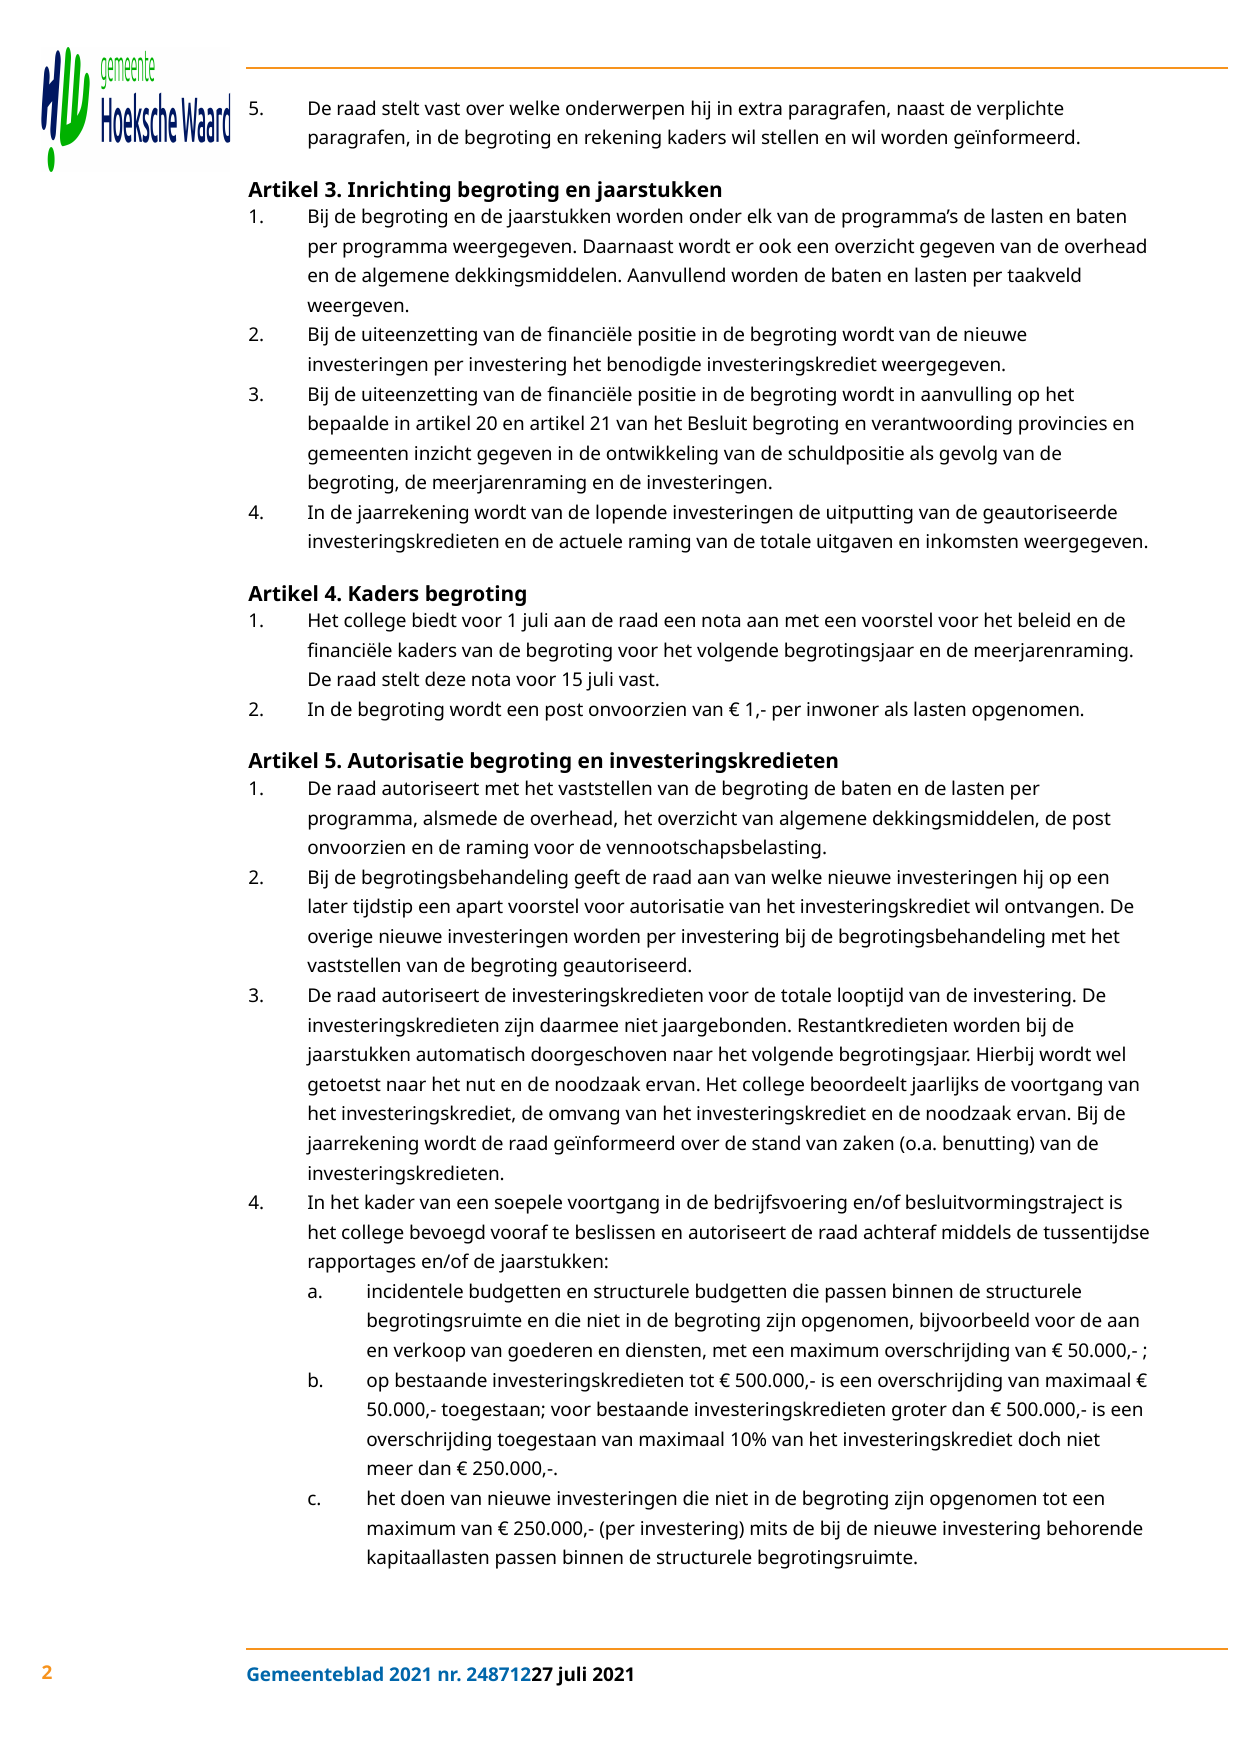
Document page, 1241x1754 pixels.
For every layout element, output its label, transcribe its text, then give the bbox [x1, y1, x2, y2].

list De raad autoriseert de investeringskredieten voor de totale looptijd van de investering. De investeringskredieten zijn daarmee niet jaargebonden. Restantkredieten worden bij de jaarstukken automatisch doorgeschoven naar het volgende begrotingsjaar. Hierbij wordt wel getoetst naar het nut en de noodzaak ervan. Het college beoordeelt jaarlijks de voortgang van het investeringskrediet, de omvang van het investeringskrediet en de noodzaak ervan. Bij de jaarrekening wordt de raad geïnformeerd over de stand van zaken (o.a. benutting) van de investeringskredieten. [248, 982, 1152, 1185]
list Bij de begrotingsbehandeling geeft de raad aan van welke nieuwe investeringen hij op een later tijdstip een apart voorstel voor autorisatie van het investeringskrediet wil ontvangen. De overige nieuwe investeringen worden per investering bij de begrotingsbehandeling met het vaststellen van de begroting geautoriseerd. [248, 864, 1152, 978]
list De raad stelt vast over welke onderwerpen hij in extra paragrafen, naast de verplichte paragrafen, in de begroting en rekening kaders wil stellen en wil worden geïnformeerd. [248, 95, 1152, 150]
list In de jaarrekening wordt van de lopende investeringen de uitputting van de geautoriseerde investeringskredieten en de actuele raming van de totale uitgaven en inkomsten weergegeven. [248, 499, 1152, 554]
text Artikel 3. Inrichting begroting en jaarstukken [248, 175, 1152, 203]
list het doen van nieuwe investeringen die niet in de begroting zijn opgenomen tot een maximum van € 250.000,- (per investering) mits de bij de nieuwe investering behorende kapitaallasten passen binnen de structurele begrotingsruimte. [307, 1485, 1152, 1570]
picture [41, 47, 231, 172]
list In de begroting wordt een post onvoorzien van € 1,- per inwoner als lasten opgenomen. [248, 696, 1152, 722]
list In het kader van een soepele voortgang in de bedrijfsvoering en/of besluitvormingstraject is het college bevoegd vooraf te beslissen en autoriseert de raad achteraf middels de tussentijdse rapportages en/of de jaarstukken: [248, 1189, 1152, 1274]
list De raad autoriseert met het vaststellen van de begroting de baten en de lasten per programma, alsmede de overhead, het overzicht van algemene dekkingsmiddelen, de post onvoorzien en de raming voor de vennootschapsbelasting. [248, 775, 1152, 860]
list Bij de uiteenzetting van de financiële positie in de begroting wordt in aanvulling op het bepaalde in artikel 20 en artikel 21 van het Besluit begroting en verantwoording provincies en gemeenten inzicht gegeven in de ontwikkeling van de schuldpositie als gevolg van de begroting, de meerjarenraming en de investeringen. [248, 381, 1152, 495]
text Artikel 4. Kaders begroting [248, 579, 1152, 607]
list Bij de uiteenzetting van de financiële positie in de begroting wordt van de nieuwe investeringen per investering het benodigde investeringskrediet weergegeven. [248, 322, 1152, 377]
list Het college biedt voor 1 juli aan de raad een nota aan met een voorstel voor het beleid en de financiële kaders van de begroting voor het volgende begrotingsjaar en de meerjarenraming. De raad stelt deze nota voor 15 juli vast. [248, 607, 1152, 692]
text Artikel 5. Autorisatie begroting en investeringskredieten [248, 747, 1152, 775]
list op bestaande investeringskredieten tot € 500.000,- is een overschrijding van maximaal € 50.000,- toegestaan; voor bestaande investeringskredieten groter dan € 500.000,- is een overschrijding toegestaan van maximaal 10% van het investeringskrediet doch niet meer dan € 250.000,-. [307, 1367, 1152, 1481]
list incidentele budgetten en structurele budgetten die passen binnen de structurele begrotingsruimte en die niet in de begroting zijn opgenomen, bijvoorbeeld voor de aan en verkoop van goederen en diensten, met een maximum overschrijding van € 50.000,- ; [307, 1278, 1152, 1363]
list Bij de begroting en de jaarstukken worden onder elk van de programma’s de lasten en baten per programma weergegeven. Daarnaast wordt er ook een overzicht gegeven van de overhead en de algemene dekkingsmiddelen. Aanvullend worden de baten en lasten per taakveld weergeven. [248, 203, 1152, 318]
